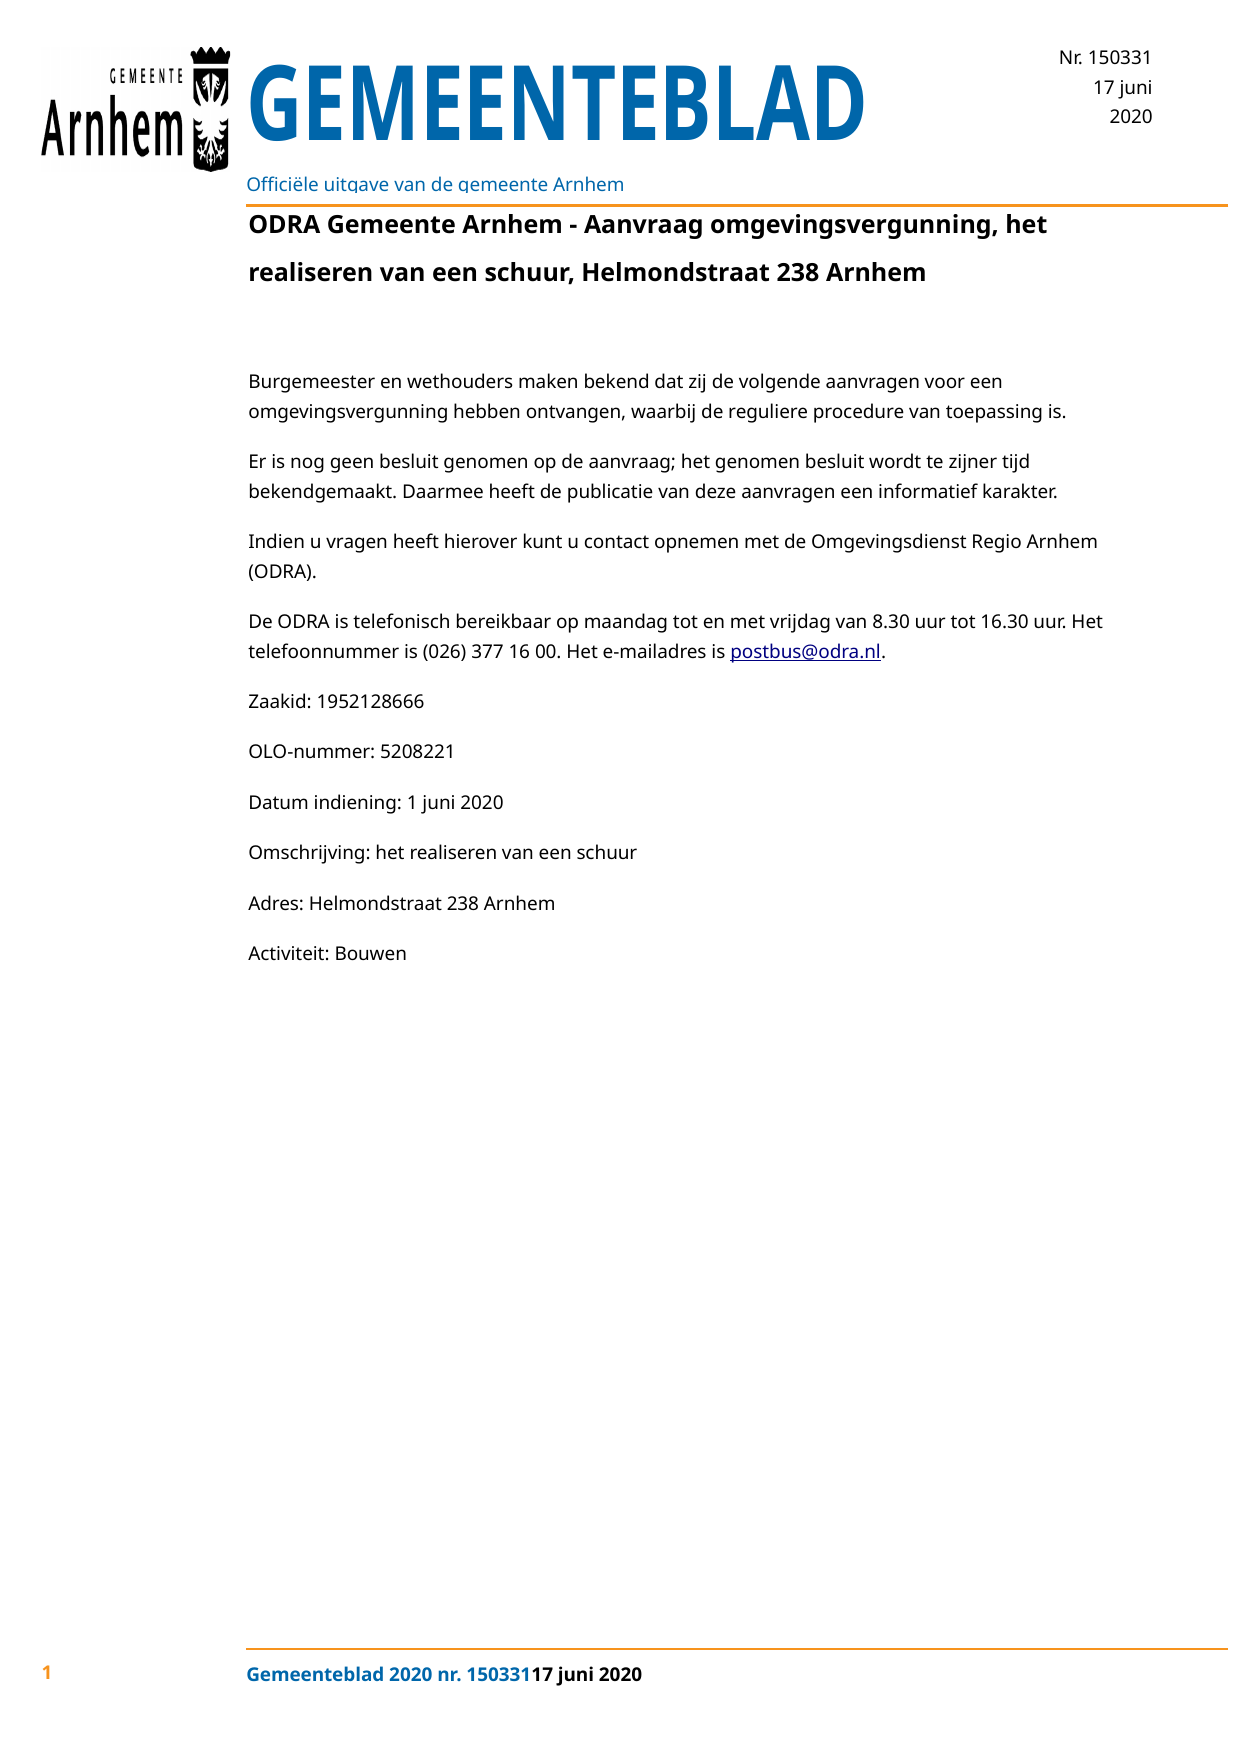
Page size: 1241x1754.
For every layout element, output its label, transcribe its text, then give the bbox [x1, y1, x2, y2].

text Burgemeester en wethouders maken bekend dat zij de volgende aanvragen voor een omgevingsvergunning hebben ontvangen, waarbij de reguliere procedure van toepassing is. [248, 368, 1152, 424]
text Indien u vragen heeft hierover kunt u contact opnemen met de Omgevingsdienst Regio Arnhem (ODRA). [248, 528, 1152, 584]
text ODRA Gemeente Arnhem - Aanvraag omgevingsvergunning, het realiseren van een schuur, Helmondstraat 238 Arnhem [248, 207, 1152, 288]
text Omschrijving: het realiseren van een schuur [248, 839, 1152, 865]
text De ODRA is telefonisch bereikbaar op maandag tot en met vrijdag van 8.30 uur tot 16.30 uur. Het telefoonnummer is (026) 377 16 00. Het e-mailadres is postbus@odra.nl. [248, 608, 1152, 664]
text Zaakid: 1952128666 [248, 688, 1152, 714]
picture [41, 47, 231, 172]
text Activiteit: Bouwen [248, 940, 1152, 966]
text Datum indiening: 1 juni 2020 [248, 789, 1152, 815]
text Adres: Helmondstraat 238 Arnhem [248, 890, 1152, 916]
text Er is nog geen besluit genomen op de aanvraag; het genomen besluit wordt te zijner tijd bekendgemaakt. Daarmee heeft de publicatie van deze aanvragen een informatief karakter. [248, 448, 1152, 504]
text OLO-nummer: 5208221 [248, 739, 1152, 764]
